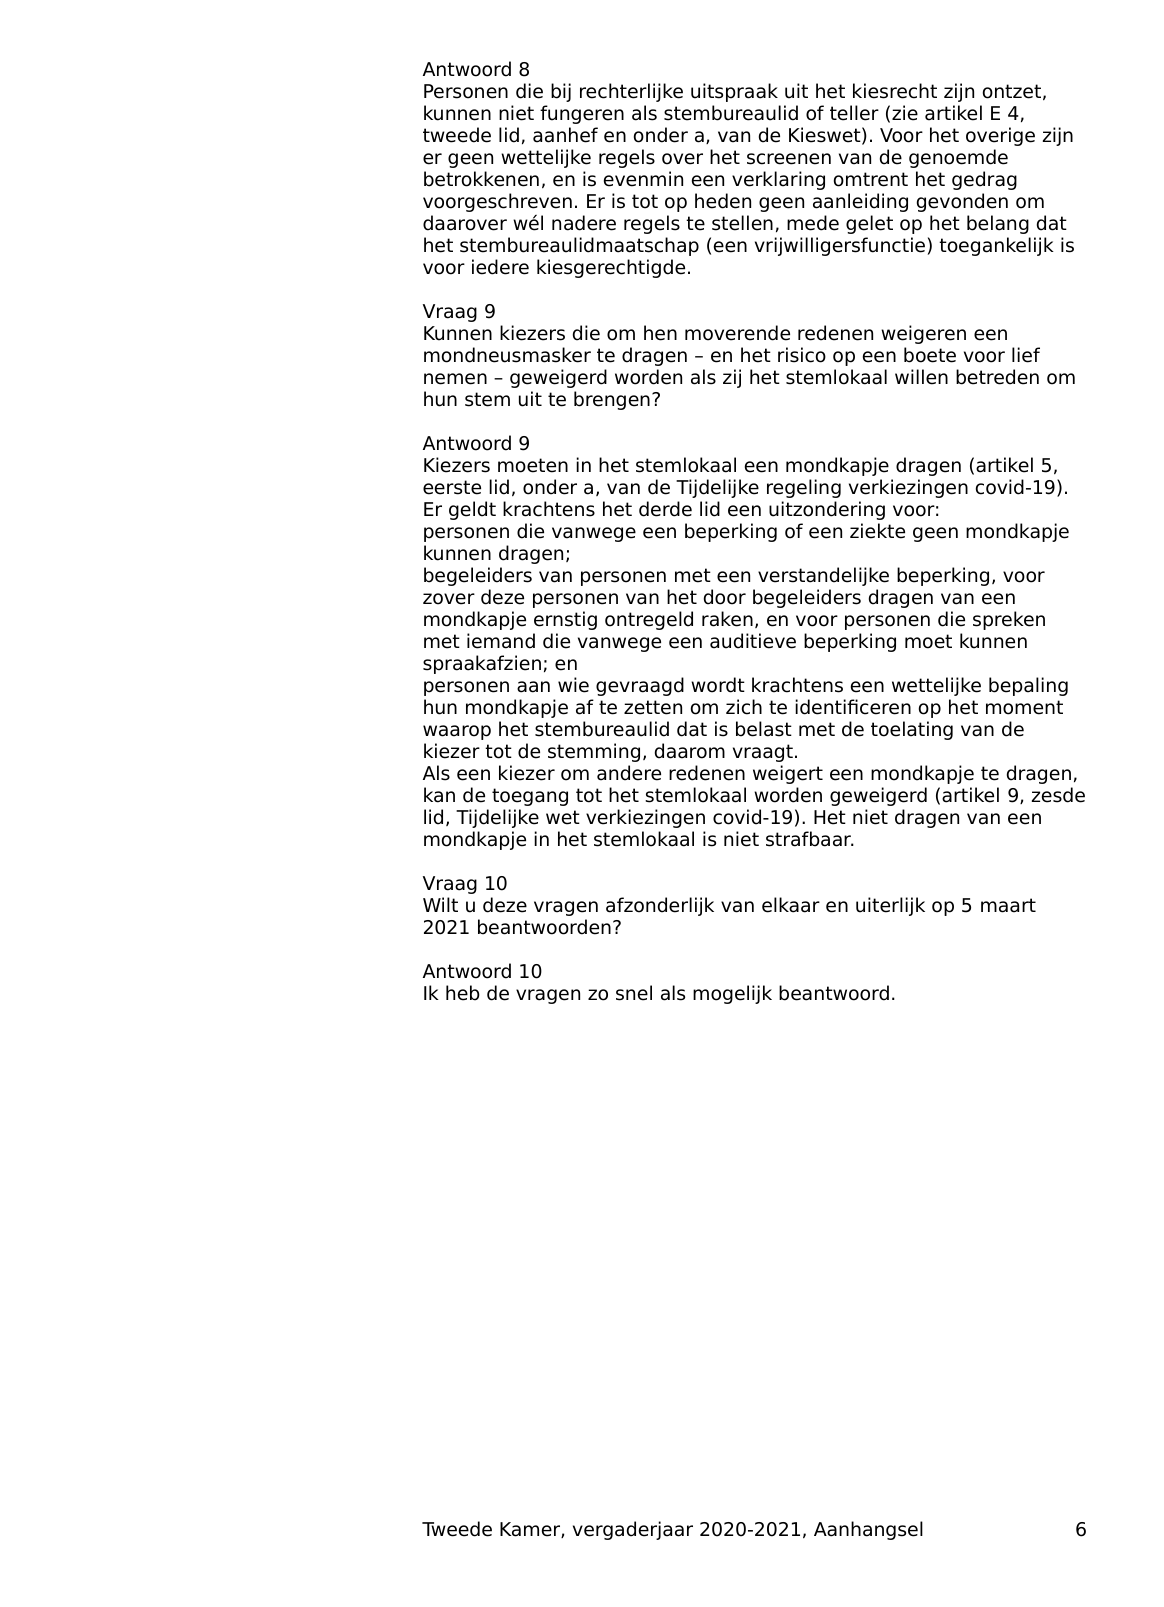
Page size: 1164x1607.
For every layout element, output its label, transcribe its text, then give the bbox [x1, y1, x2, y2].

text Antwoord 9 [422, 433, 1087, 455]
text Personen die bij rechterlijke uitspraak uit het kiesrecht zijn ontzet, kunnen niet fungeren als stembureaulid of teller (zie artikel E 4, tweede lid, aanhef en onder a, van de Kieswet). Voor het overige zijn er geen wettelijke regels over het screenen van de genoemde betrokkenen, en is evenmin een verklaring omtrent het gedrag voorgeschreven. Er is tot op heden geen aanleiding gevonden om daarover wél nadere regels te stellen, mede gelet op het belang dat het stembureaulidmaatschap (een vrijwilligersfunctie) toegankelijk is voor iedere kiesgerechtigde. [422, 81, 1087, 279]
text personen die vanwege een beperking of een ziekte geen mondkapje kunnen dragen; [422, 521, 1087, 565]
text Ik heb de vragen zo snel als mogelijk beantwoord. [422, 983, 1087, 1005]
text Vraag 10 [422, 873, 1087, 895]
text Als een kiezer om andere redenen weigert een mondkapje te dragen, kan de toegang tot het stemlokaal worden geweigerd (artikel 9, zesde lid, Tijdelijke wet verkiezingen covid-19). Het niet dragen van een mondkapje in het stemlokaal is niet strafbaar. [422, 763, 1087, 851]
text Antwoord 8 [422, 59, 1087, 81]
text begeleiders van personen met een verstandelijke beperking, voor zover deze personen van het door begeleiders dragen van een mondkapje ernstig ontregeld raken, en voor personen die spreken met iemand die vanwege een auditieve beperking moet kunnen spraakafzien; en [422, 565, 1087, 675]
text Wilt u deze vragen afzonderlijk van elkaar en uiterlijk op 5 maart 2021 beantwoorden? [422, 895, 1087, 939]
text Kiezers moeten in het stemlokaal een mondkapje dragen (artikel 5, eerste lid, onder a, van de Tijdelijke regeling verkiezingen covid-19). Er geldt krachtens het derde lid een uitzondering voor: [422, 455, 1087, 521]
text Vraag 9 [422, 301, 1087, 323]
text Kunnen kiezers die om hen moverende redenen weigeren een mondneusmasker te dragen – en het risico op een boete voor lief nemen – geweigerd worden als zij het stemlokaal willen betreden om hun stem uit te brengen? [422, 323, 1087, 411]
text personen aan wie gevraagd wordt krachtens een wettelijke bepaling hun mondkapje af te zetten om zich te identificeren op het moment waarop het stembureaulid dat is belast met de toelating van de kiezer tot de stemming, daarom vraagt. [422, 675, 1087, 763]
text Antwoord 10 [422, 961, 1087, 983]
